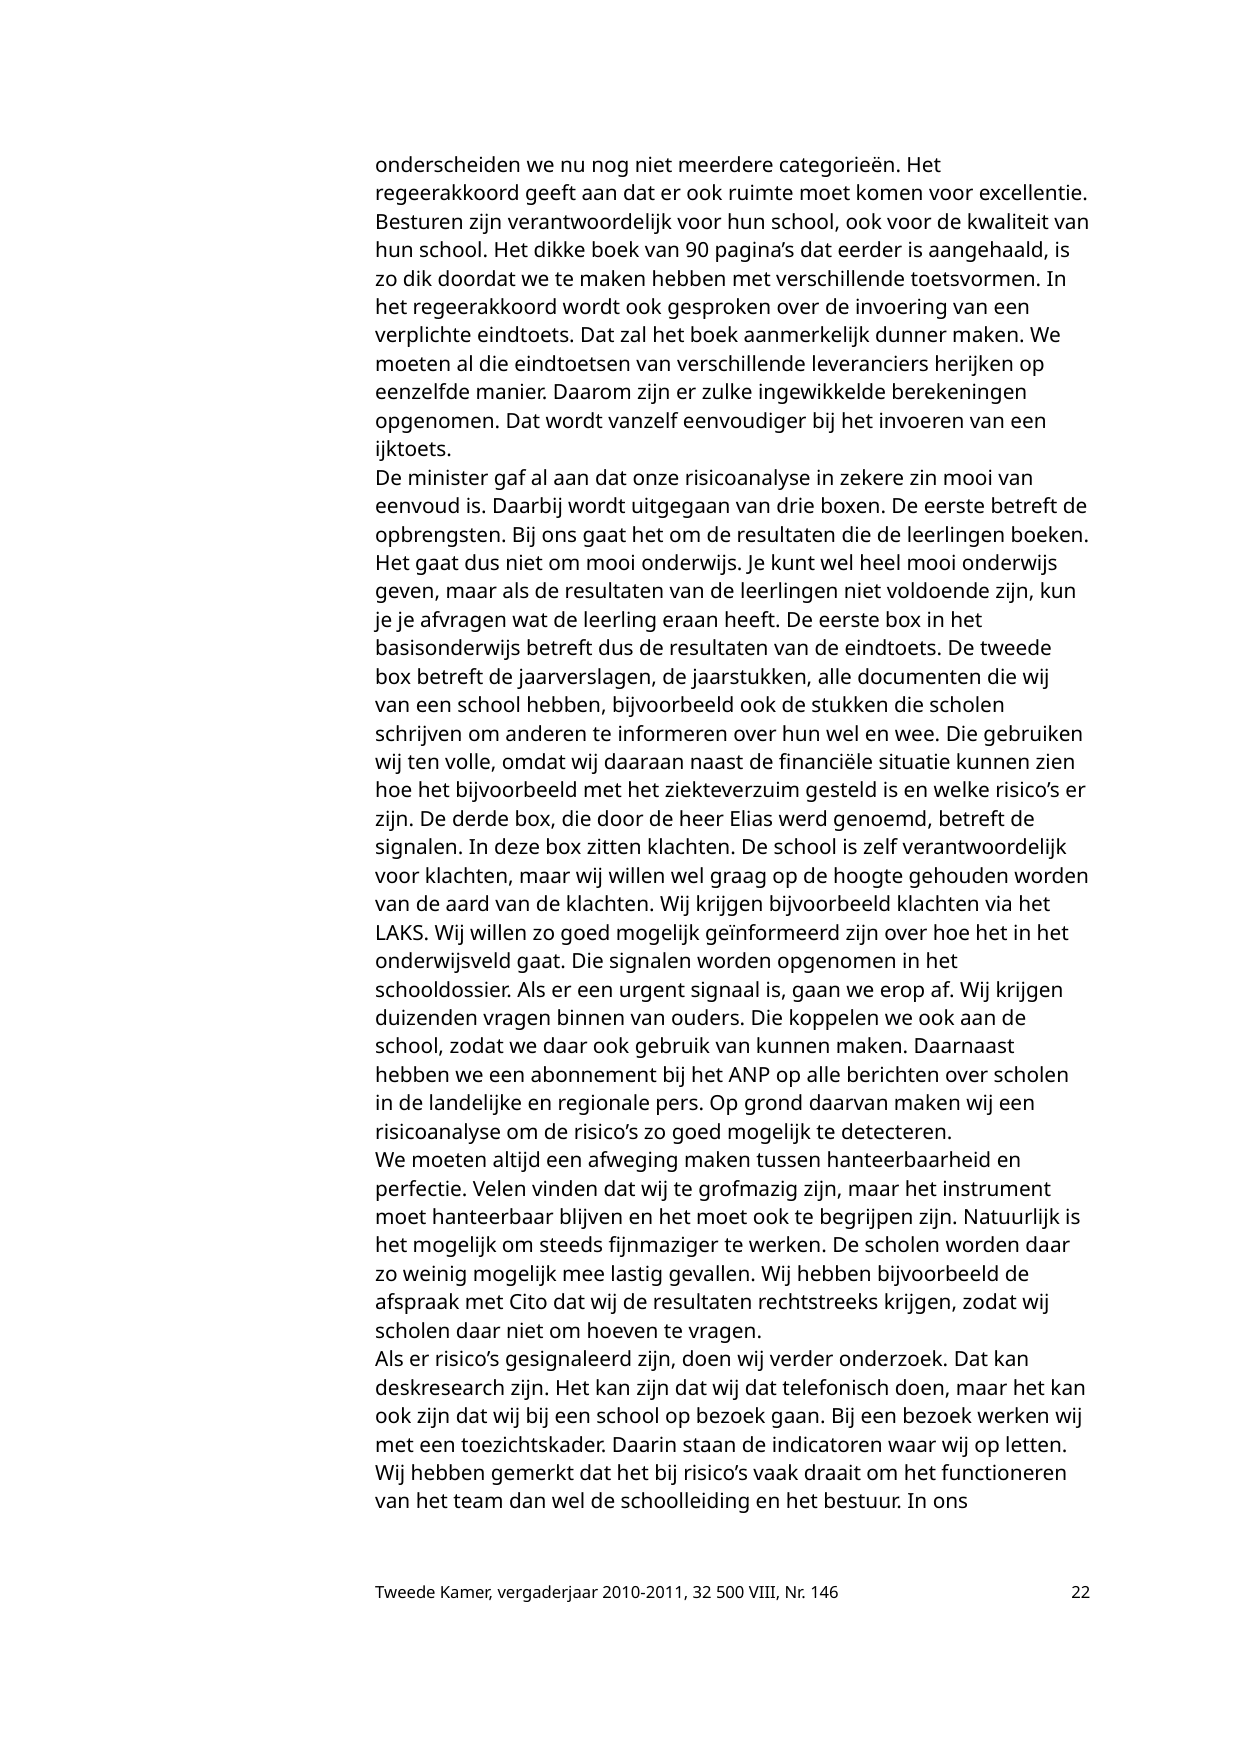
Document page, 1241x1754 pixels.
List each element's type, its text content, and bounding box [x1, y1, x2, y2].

text Als er risico’s gesignaleerd zijn, doen wij verder onderzoek. Dat kan deskresearch zijn. Het kan zijn dat wij dat telefonisch doen, maar het kan ook zijn dat wij bij een school op bezoek gaan. Bij een bezoek werken wij met een toezichtskader. Daarin staan de indicatoren waar wij op letten. Wij hebben gemerkt dat het bij risico’s vaak draait om het functioneren van het team dan wel de schoolleiding en het bestuur. In ons [375, 1344, 1090, 1515]
text De minister gaf al aan dat onze risicoanalyse in zekere zin mooi van eenvoud is. Daarbij wordt uitgegaan van drie boxen. De eerste betreft de opbrengsten. Bij ons gaat het om de resultaten die de leerlingen boeken. Het gaat dus niet om mooi onderwijs. Je kunt wel heel mooi onderwijs geven, maar als de resultaten van de leerlingen niet voldoende zijn, kun je je afvragen wat de leerling eraan heeft. De eerste box in het basisonderwijs betreft dus de resultaten van de eindtoets. De tweede box betreft de jaarverslagen, de jaarstukken, alle documenten die wij van een school hebben, bijvoorbeeld ook de stukken die scholen schrijven om anderen te informeren over hun wel en wee. Die gebruiken wij ten volle, omdat wij daaraan naast de financiële situatie kunnen zien hoe het bijvoorbeeld met het ziekteverzuim gesteld is en welke risico’s er zijn. De derde box, die door de heer Elias werd genoemd, betreft de signalen. In deze box zitten klachten. De school is zelf verantwoordelijk voor klachten, maar wij willen wel graag op de hoogte gehouden worden van de aard van de klachten. Wij krijgen bijvoorbeeld klachten via het LAKS. Wij willen zo goed mogelijk geïnformeerd zijn over hoe het in het onderwijsveld gaat. Die signalen worden opgenomen in het schooldossier. Als er een urgent signaal is, gaan we erop af. Wij krijgen duizenden vragen binnen van ouders. Die koppelen we ook aan de school, zodat we daar ook gebruik van kunnen maken. Daarnaast hebben we een abonnement bij het ANP op alle berichten over scholen in de landelijke en regionale pers. Op grond daarvan maken wij een risicoanalyse om de risico’s zo goed mogelijk te detecteren. [375, 463, 1090, 1145]
text Besturen zijn verantwoordelijk voor hun school, ook voor de kwaliteit van hun school. Het dikke boek van 90 pagina’s dat eerder is aangehaald, is zo dik doordat we te maken hebben met verschillende toetsvormen. In het regeerakkoord wordt ook gesproken over de invoering van een verplichte eindtoets. Dat zal het boek aanmerkelijk dunner maken. We moeten al die eindtoetsen van verschillende leveranciers herijken op eenzelfde manier. Daarom zijn er zulke ingewikkelde berekeningen opgenomen. Dat wordt vanzelf eenvoudiger bij het invoeren van een ijktoets. [375, 207, 1090, 463]
text We moeten altijd een afweging maken tussen hanteerbaarheid en perfectie. Velen vinden dat wij te grofmazig zijn, maar het instrument moet hanteerbaar blijven en het moet ook te begrijpen zijn. Natuurlijk is het mogelijk om steeds fijnmaziger te werken. De scholen worden daar zo weinig mogelijk mee lastig gevallen. Wij hebben bijvoorbeeld de afspraak met Cito dat wij de resultaten rechtstreeks krijgen, zodat wij scholen daar niet om hoeven te vragen. [375, 1145, 1090, 1344]
text onderscheiden we nu nog niet meerdere categorieën. Het regeerakkoord geeft aan dat er ook ruimte moet komen voor excellentie. [375, 150, 1090, 207]
